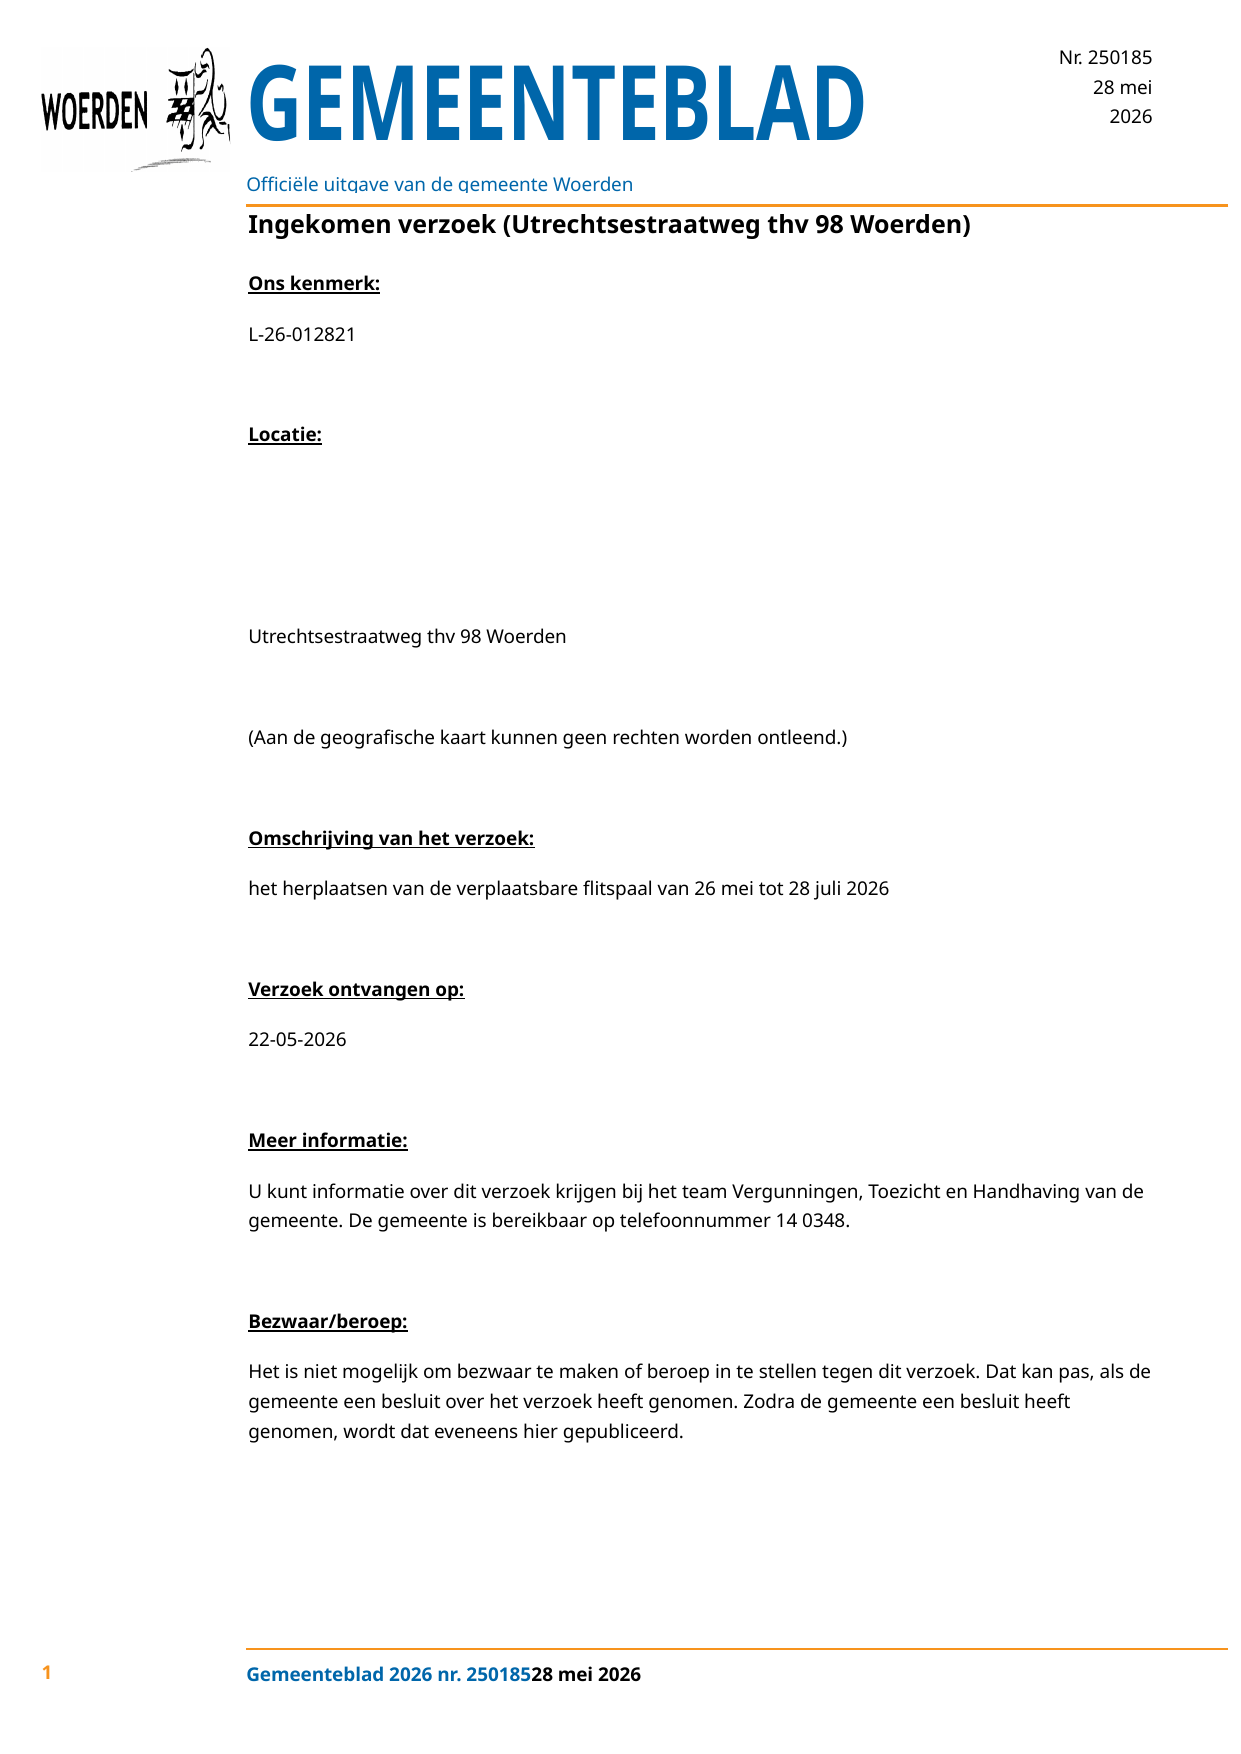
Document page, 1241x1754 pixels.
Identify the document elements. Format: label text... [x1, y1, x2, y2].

text Bezwaar/beroep: [248, 1308, 1152, 1334]
text U kunt informatie over dit verzoek krijgen bij het team Vergunningen, Toezicht en Handhaving van de gemeente. De gemeente is bereikbaar op telefoonnummer 14 0348. [248, 1178, 1152, 1233]
text Verzoek ontvangen op: [248, 976, 1152, 1002]
text Meer informatie: [248, 1127, 1152, 1153]
text Locatie: [248, 422, 1152, 447]
text Omschrijving van het verzoek: [248, 825, 1152, 851]
text Ons kenmerk: [248, 270, 1152, 296]
text Utrechtsestraatweg thv 98 Woerden [248, 623, 1152, 649]
text het herplaatsen van de verplaatsbare flitspaal van 26 mei tot 28 juli 2026 [248, 875, 1152, 901]
text Het is niet mogelijk om bezwaar te maken of beroep in te stellen tegen dit verzoek. Dat kan pas, als de gemeente een besluit over het verzoek heeft genomen. Zodra de gemeente een besluit heeft genomen, wordt dat eveneens hier gepubliceerd. [248, 1359, 1152, 1443]
picture [41, 47, 231, 172]
text 22-05-2026 [248, 1027, 1152, 1052]
text L-26-012821 [248, 321, 1152, 346]
text Ingekomen verzoek (Utrechtsestraatweg thv 98 Woerden) [248, 207, 1152, 241]
text (Aan de geografische kaart kunnen geen rechten worden ontleend.) [248, 724, 1152, 750]
